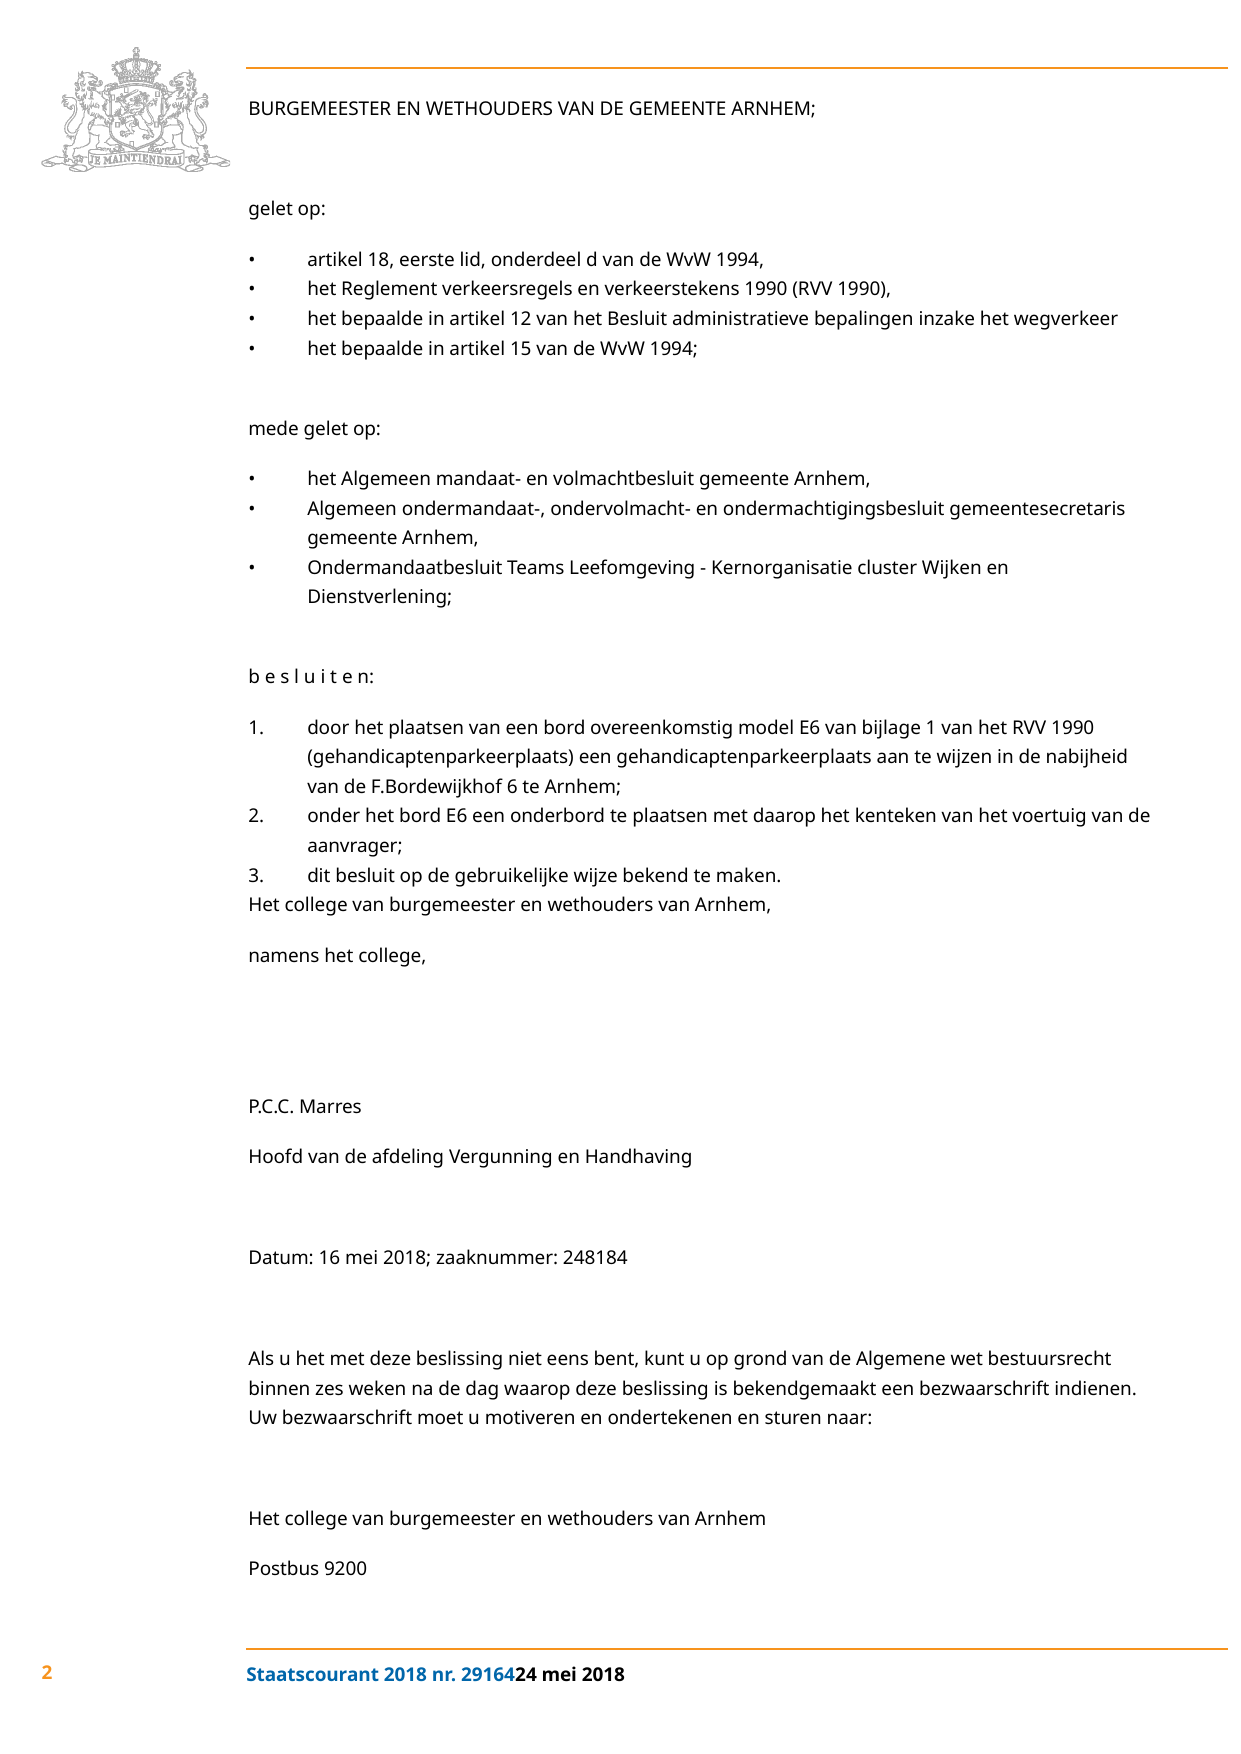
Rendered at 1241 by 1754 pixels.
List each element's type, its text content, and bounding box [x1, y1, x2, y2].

picture [41, 47, 231, 172]
text b e s l u i t e n: [248, 663, 1152, 689]
text Postbus 9200 [248, 1556, 1152, 1581]
list onder het bord E6 een onderbord te plaatsen met daarop het kenteken van het voertuig van de aanvrager; [248, 803, 1152, 858]
list Ondermandaatbesluit Teams Leefomgeving - Kernorganisatie cluster Wijken en Dienstverlening; [248, 554, 1152, 609]
list het Reglement verkeersregels en verkeerstekens 1990 (RVV 1990), [248, 276, 1152, 301]
list dit besluit op de gebruikelijke wijze bekend te maken. [248, 862, 1152, 888]
text P.C.C. Marres [248, 1093, 1152, 1119]
text mede gelet op: [248, 415, 1152, 441]
list het bepaalde in artikel 12 van het Besluit administratieve bepalingen inzake het wegverkeer [248, 305, 1152, 331]
text Datum: 16 mei 2018; zaaknummer: 248184 [248, 1244, 1152, 1270]
text Als u het met deze beslissing niet eens bent, kunt u op grond van de Algemene wet bestuursrecht binnen zes weken na de dag waarop deze beslissing is bekendgemaakt een bezwaarschrift indienen. Uw bezwaarschrift moet u motiveren en ondertekenen en sturen naar: [248, 1345, 1152, 1430]
text gelet op: [248, 196, 1152, 221]
text namens het college, [248, 942, 1152, 968]
text Het college van burgemeester en wethouders van Arnhem, [248, 891, 1152, 917]
text Hoofd van de afdeling Vergunning en Handhaving [248, 1143, 1152, 1169]
list artikel 18, eerste lid, onderdeel d van de WvW 1994, [248, 246, 1152, 272]
text BURGEMEESTER EN WETHOUDERS VAN DE GEMEENTE ARNHEM; [248, 95, 1152, 121]
list Algemeen ondermandaat-, ondervolmacht- en ondermachtigingsbesluit gemeentesecretaris gemeente Arnhem, [248, 495, 1152, 550]
list het bepaalde in artikel 15 van de WvW 1994; [248, 335, 1152, 361]
text Het college van burgemeester en wethouders van Arnhem [248, 1505, 1152, 1531]
list het Algemeen mandaat- en volmachtbesluit gemeente Arnhem, [248, 465, 1152, 491]
list door het plaatsen van een bord overeenkomstig model E6 van bijlage 1 van het RVV 1990 (gehandicaptenparkeerplaats) een gehandicaptenparkeerplaats aan te wijzen in de nabijheid van de F.Bordewijkhof 6 te Arnhem; [248, 714, 1152, 799]
